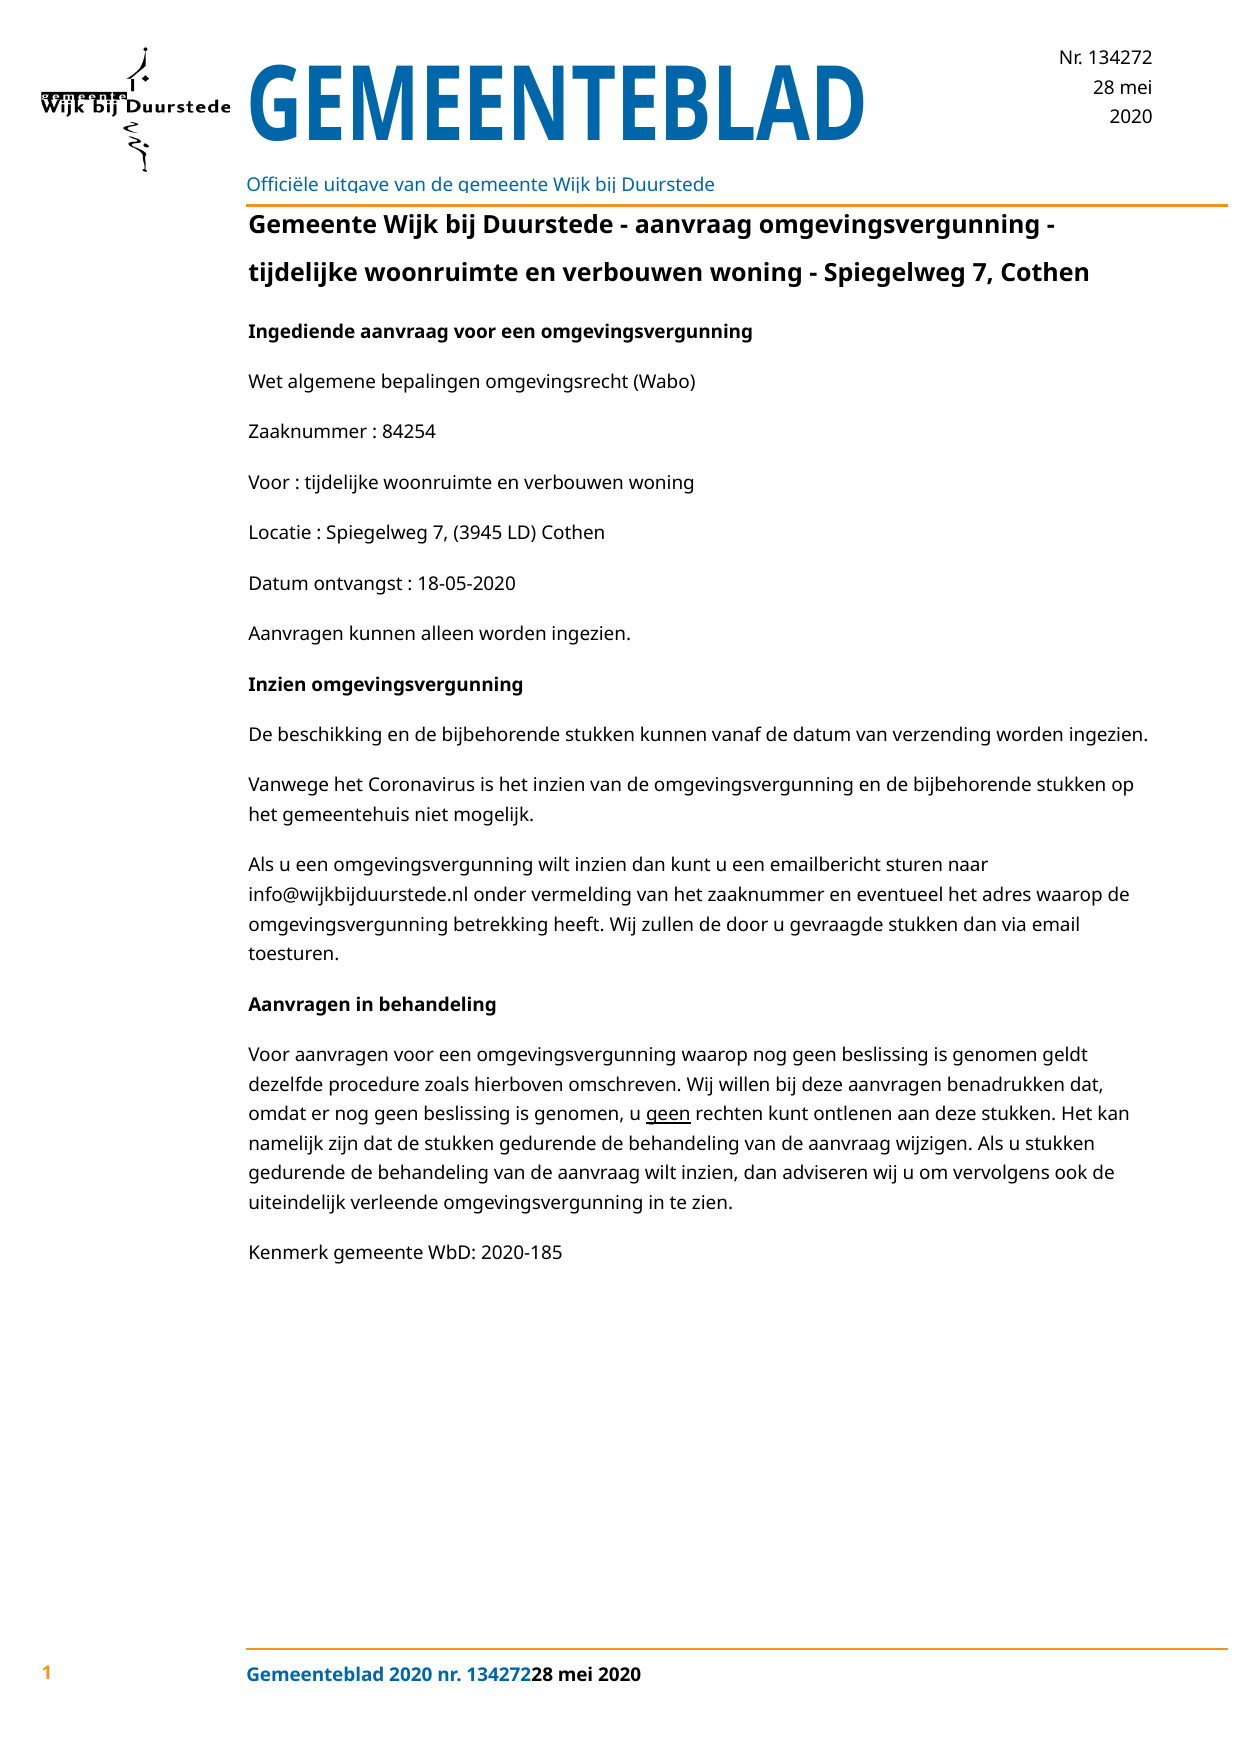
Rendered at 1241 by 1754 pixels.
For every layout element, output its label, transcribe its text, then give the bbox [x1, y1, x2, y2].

text Datum ontvangst : 18-05-2020 [248, 570, 1152, 596]
text Locatie : Spiegelweg 7, (3945 LD) Cothen [248, 519, 1152, 545]
text Ingediende aanvraag voor een omgevingsvergunning [248, 318, 1152, 344]
text Wet algemene bepalingen omgevingsrecht (Wabo) [248, 368, 1152, 394]
text Aanvragen in behandeling [248, 991, 1152, 1017]
text De beschikking en de bijbehorende stukken kunnen vanaf de datum van verzending worden ingezien. [248, 721, 1152, 747]
text Gemeente Wijk bij Duurstede - aanvraag omgevingsvergunning - tijdelijke woonruimte en verbouwen woning - Spiegelweg 7, Cothen [248, 207, 1152, 288]
text Als u een omgevingsvergunning wilt inzien dan kunt u een emailbericht sturen naar info@wijkbijduurstede.nl onder vermelding van het zaaknummer en eventueel het adres waarop de omgevingsvergunning betrekking heeft. Wij zullen de door u gevraagde stukken dan via email toesturen. [248, 852, 1152, 966]
text Vanwege het Coronavirus is het inzien van de omgevingsvergunning en de bijbehorende stukken op het gemeentehuis niet mogelijk. [248, 772, 1152, 827]
text Inzien omgevingsvergunning [248, 671, 1152, 697]
text Kenmerk gemeente WbD: 2020-185 [248, 1239, 1152, 1265]
text Aanvragen kunnen alleen worden ingezien. [248, 620, 1152, 646]
picture [41, 47, 231, 172]
text Voor aanvragen voor een omgevingsvergunning waarop nog geen beslissing is genomen geldt dezelfde procedure zoals hierboven omschreven. Wij willen bij deze aanvragen benadrukken dat, omdat er nog geen beslissing is genomen, u geen rechten kunt ontlenen aan deze stukken. Het kan namelijk zijn dat de stukken gedurende de behandeling van de aanvraag wijzigen. Als u stukken gedurende de behandeling van de aanvraag wilt inzien, dan adviseren wij u om vervolgens ook de uiteindelijk verleende omgevingsvergunning in te zien. [248, 1041, 1152, 1215]
text Zaaknummer : 84254 [248, 419, 1152, 444]
text Voor : tijdelijke woonruimte en verbouwen woning [248, 469, 1152, 495]
